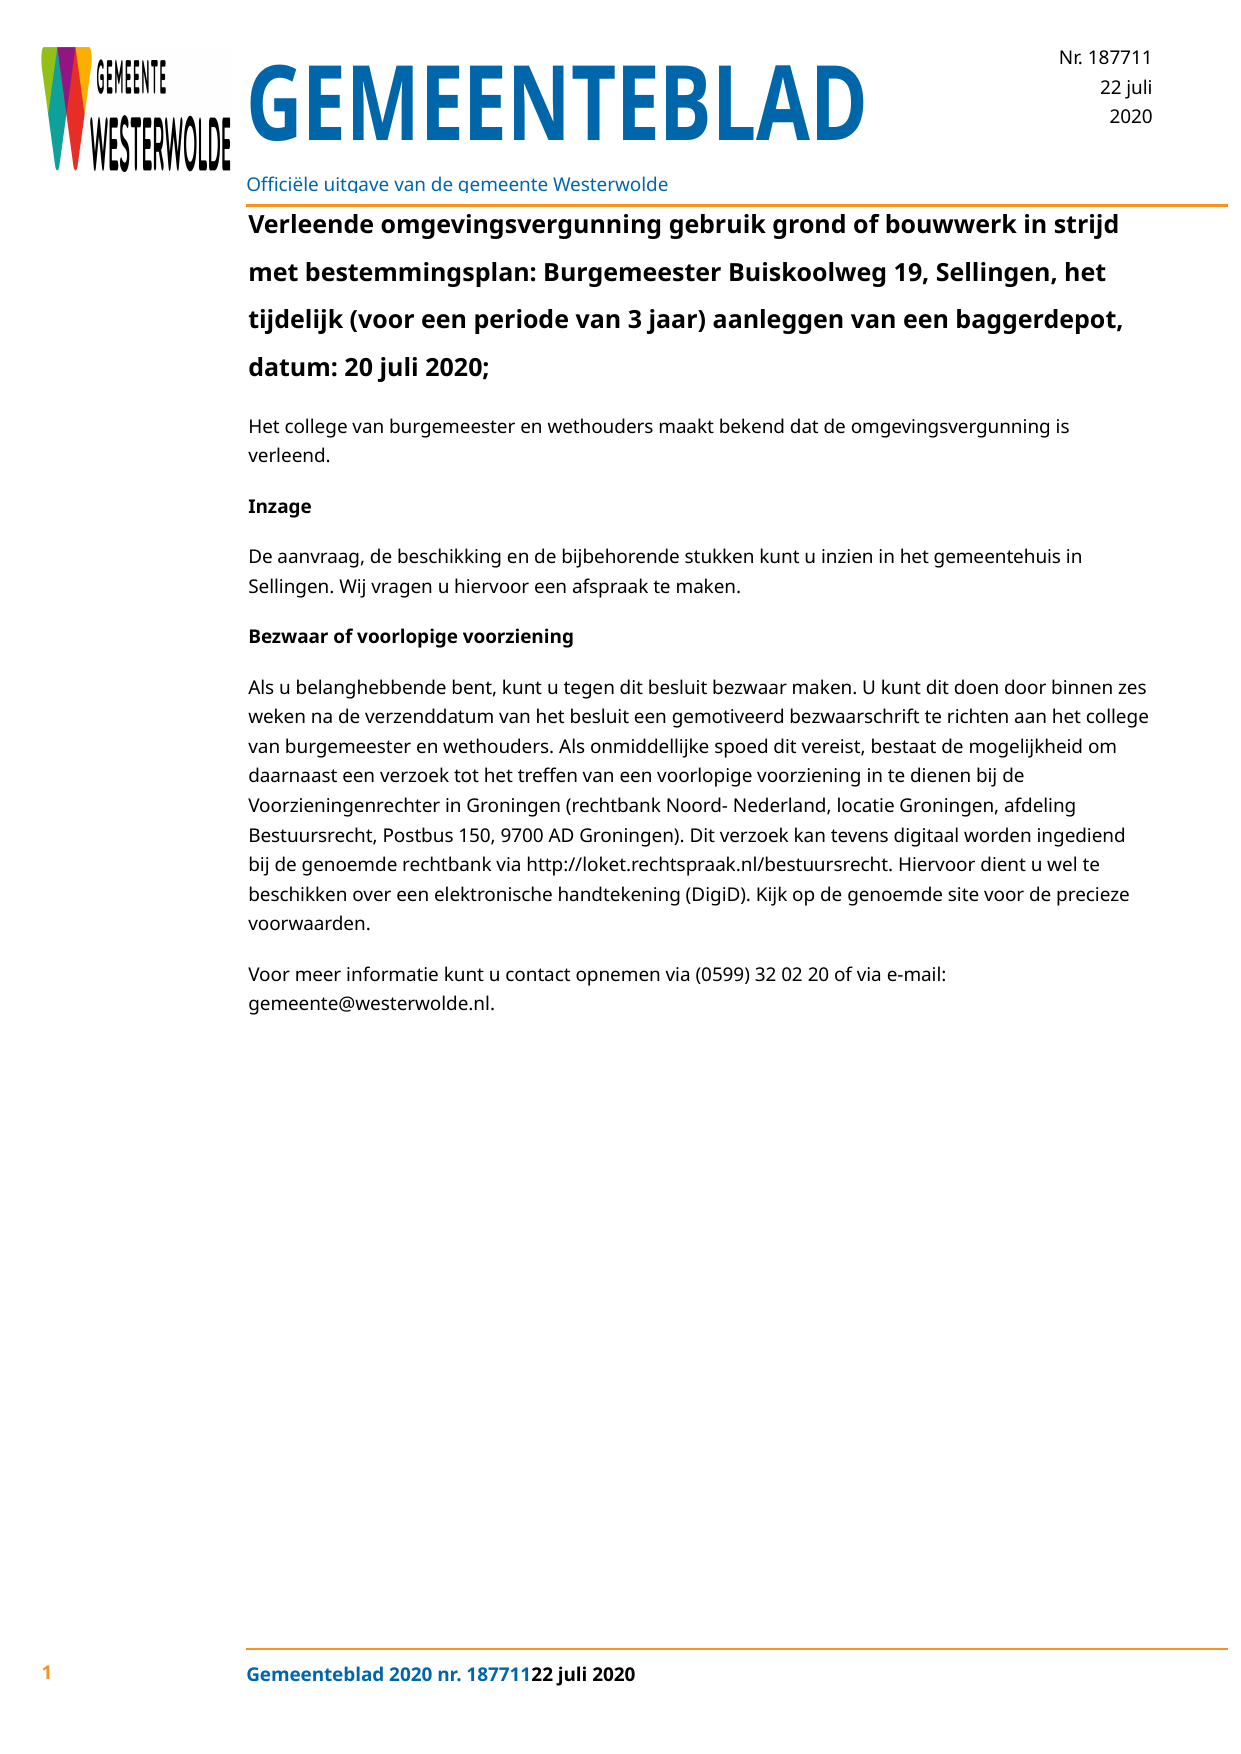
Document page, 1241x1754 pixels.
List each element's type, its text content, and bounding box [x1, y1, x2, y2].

text De aanvraag, de beschikking en de bijbehorende stukken kunt u inzien in het gemeentehuis in Sellingen. Wij vragen u hiervoor een afspraak te maken. [248, 543, 1152, 599]
text Verleende omgevingsvergunning gebruik grond of bouwwerk in strijd met bestemmingsplan: Burgemeester Buiskoolweg 19, Sellingen, het tijdelijk (voor een periode van 3 jaar) aanleggen van een baggerdepot, datum: 20 juli 2020; [248, 207, 1152, 384]
text Inzage [248, 493, 1152, 519]
text Als u belanghebbende bent, kunt u tegen dit besluit bezwaar maken. U kunt dit doen door binnen zes weken na de verzenddatum van het besluit een gemotiveerd bezwaarschrift te richten aan het college van burgemeester en wethouders. Als onmiddellijke spoed dit vereist, bestaat de mogelijkheid om daarnaast een verzoek tot het treffen van een voorlopige voorziening in te dienen bij de Voorzieningenrechter in Groningen (rechtbank Noord- Nederland, locatie Groningen, afdeling Bestuursrecht, Postbus 150, 9700 AD Groningen). Dit verzoek kan tevens digitaal worden ingediend bij de genoemde rechtbank via http://loket.rechtspraak.nl/bestuursrecht. Hiervoor dient u wel te beschikken over een elektronische handtekening (DigiD). Kijk op de genoemde site voor de precieze voorwaarden. [248, 674, 1152, 936]
text Het college van burgemeester en wethouders maakt bekend dat de omgevingsvergunning is verleend. [248, 413, 1152, 468]
picture [41, 47, 231, 172]
text Bezwaar of voorlopige voorziening [248, 623, 1152, 649]
text Voor meer informatie kunt u contact opnemen via (0599) 32 02 20 of via e-mail: gemeente@westerwolde.nl. [248, 961, 1152, 1016]
